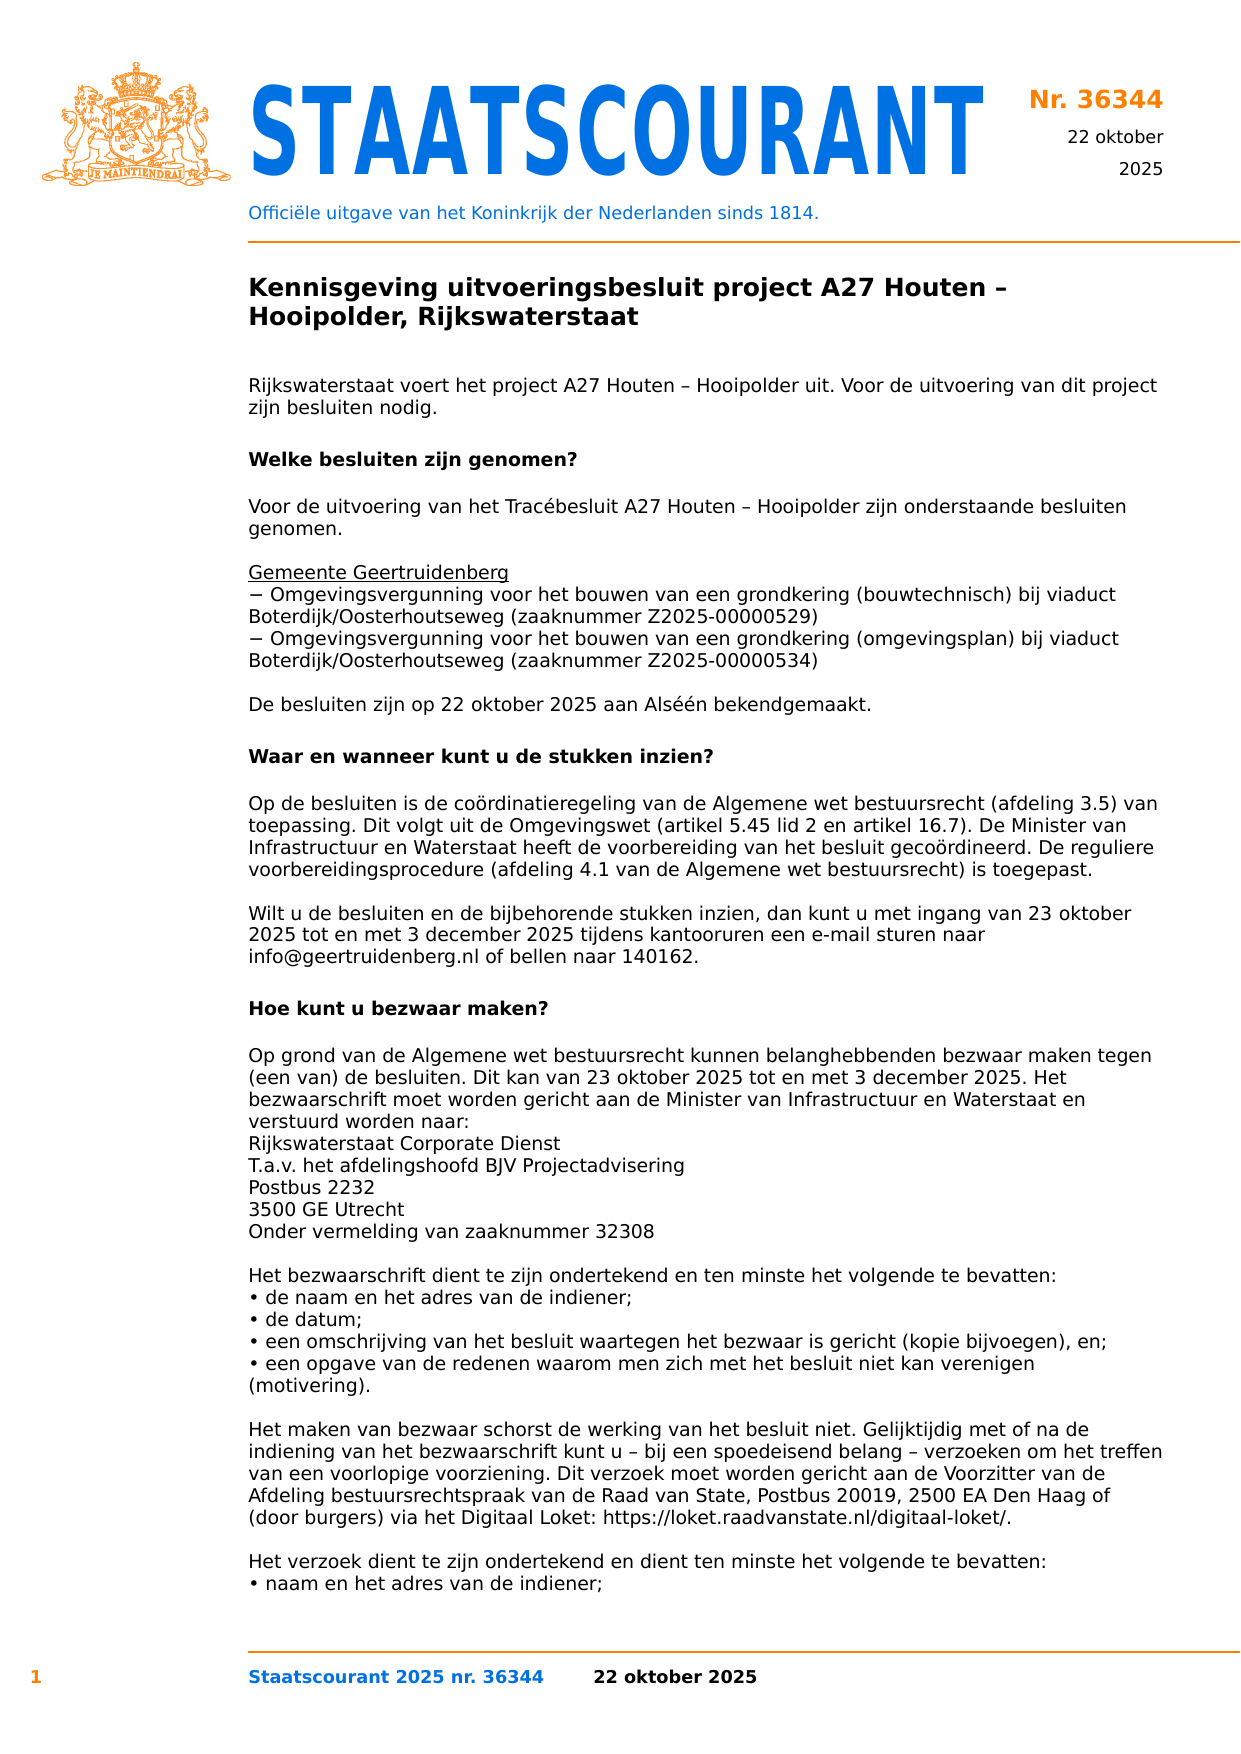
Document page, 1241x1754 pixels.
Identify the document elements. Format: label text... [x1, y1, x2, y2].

text Postbus 2232 [248, 1177, 1163, 1199]
text • een omschrijving van het besluit waartegen het bezwaar is gericht (kopie bijvoegen), en; [248, 1331, 1163, 1353]
text • naam en het adres van de indiener; [248, 1572, 1163, 1594]
text Voor de uitvoering van het Tracébesluit A27 Houten – Hooipolder zijn onderstaande besluiten genomen. [248, 496, 1163, 540]
table_cell 2025 [998, 153, 1240, 203]
text Het verzoek dient te zijn ondertekend en dient ten minste het volgende te bevatten: [248, 1551, 1163, 1572]
text − Omgevingsvergunning voor het bouwen van een grondkering (omgevingsplan) bij viaduct Boterdijk/Oosterhoutseweg (zaaknummer Z2025-00000534) [248, 628, 1163, 672]
subtitle Hoe kunt u bezwaar maken? [248, 998, 1163, 1020]
text − Omgevingsvergunning voor het bouwen van een grondkering (bouwtechnisch) bij viaduct Boterdijk/Oosterhoutseweg (zaaknummer Z2025-00000529) [248, 584, 1163, 628]
table_header Nr. 36344 [998, 62, 1240, 121]
text 3500 GE Utrecht [248, 1199, 1163, 1221]
table_header STAATSCOURANT [248, 62, 998, 203]
subtitle Waar en wanneer kunt u de stukken inzien? [248, 746, 1163, 768]
text T.a.v. het afdelingshoofd BJV Projectadvisering [248, 1155, 1163, 1177]
text • de datum; [248, 1309, 1163, 1331]
text Rijkswaterstaat voert het project A27 Houten – Hooipolder uit. Voor de uitvoering van dit project zijn besluiten nodig. [248, 375, 1163, 419]
text Rijkswaterstaat Corporate Dienst [248, 1133, 1163, 1155]
text Op grond van de Algemene wet bestuursrecht kunnen belanghebbenden bezwaar maken tegen (een van) de besluiten. Dit kan van 23 oktober 2025 tot en met 3 december 2025. Het bezwaarschrift moet worden gericht aan de Minister van Infrastructuur en Waterstaat en verstuurd worden naar: [248, 1045, 1163, 1133]
text Op de besluiten is de coördinatieregeling van de Algemene wet bestuursrecht (afdeling 3.5) van toepassing. Dit volgt uit de Omgevingswet (artikel 5.45 lid 2 en artikel 16.7). De Minister van Infrastructuur en Waterstaat heeft de voorbereiding van het besluit gecoördineerd. De reguliere voorbereidingsprocedure (afdeling 4.1 van de Algemene wet bestuursrecht) is toegepast. [248, 793, 1163, 881]
text Het bezwaarschrift dient te zijn ondertekend en ten minste het volgende te bevatten: [248, 1265, 1163, 1287]
text • de naam en het adres van de indiener; [248, 1287, 1163, 1309]
table_cell 22 oktober [998, 121, 1240, 153]
text Het maken van bezwaar schorst de werking van het besluit niet. Gelijktijdig met of na de indiening van het bezwaarschrift kunt u – bij een spoedeisend belang – verzoeken om het treffen van een voorlopige voorziening. Dit verzoek moet worden gericht aan de Voorzitter van de Afdeling bestuursrechtspraak van de Raad van State, Postbus 20019, 2500 EA Den Haag of (door burgers) via het Digitaal Loket: https://loket.raadvanstate.nl/digitaal-loket/. [248, 1419, 1163, 1529]
text Wilt u de besluiten en de bijbehorende stukken inzien, dan kunt u met ingang van 23 oktober 2025 tot en met 3 december 2025 tijdens kantooruren een e-mail sturen naar info@geertruidenberg.nl of bellen naar 140162. [248, 902, 1163, 968]
subtitle Kennisgeving uitvoeringsbesluit project A27 Houten – Hooipolder, Rijkswaterstaat [248, 273, 1163, 331]
text De besluiten zijn op 22 oktober 2025 aan Alséén bekendgemaakt. [248, 694, 1163, 716]
text Gemeente Geertruidenberg [248, 562, 1163, 584]
picture [41, 62, 231, 186]
table_header [25, 62, 248, 241]
subtitle Welke besluiten zijn genomen? [248, 449, 1163, 471]
text • een opgave van de redenen waarom men zich met het besluit niet kan verenigen (motivering). [248, 1353, 1163, 1397]
table_cell Officiële uitgave van het Koninkrijk der Nederlanden sinds 1814. [248, 203, 1240, 241]
text Onder vermelding van zaaknummer 32308 [248, 1221, 1163, 1243]
